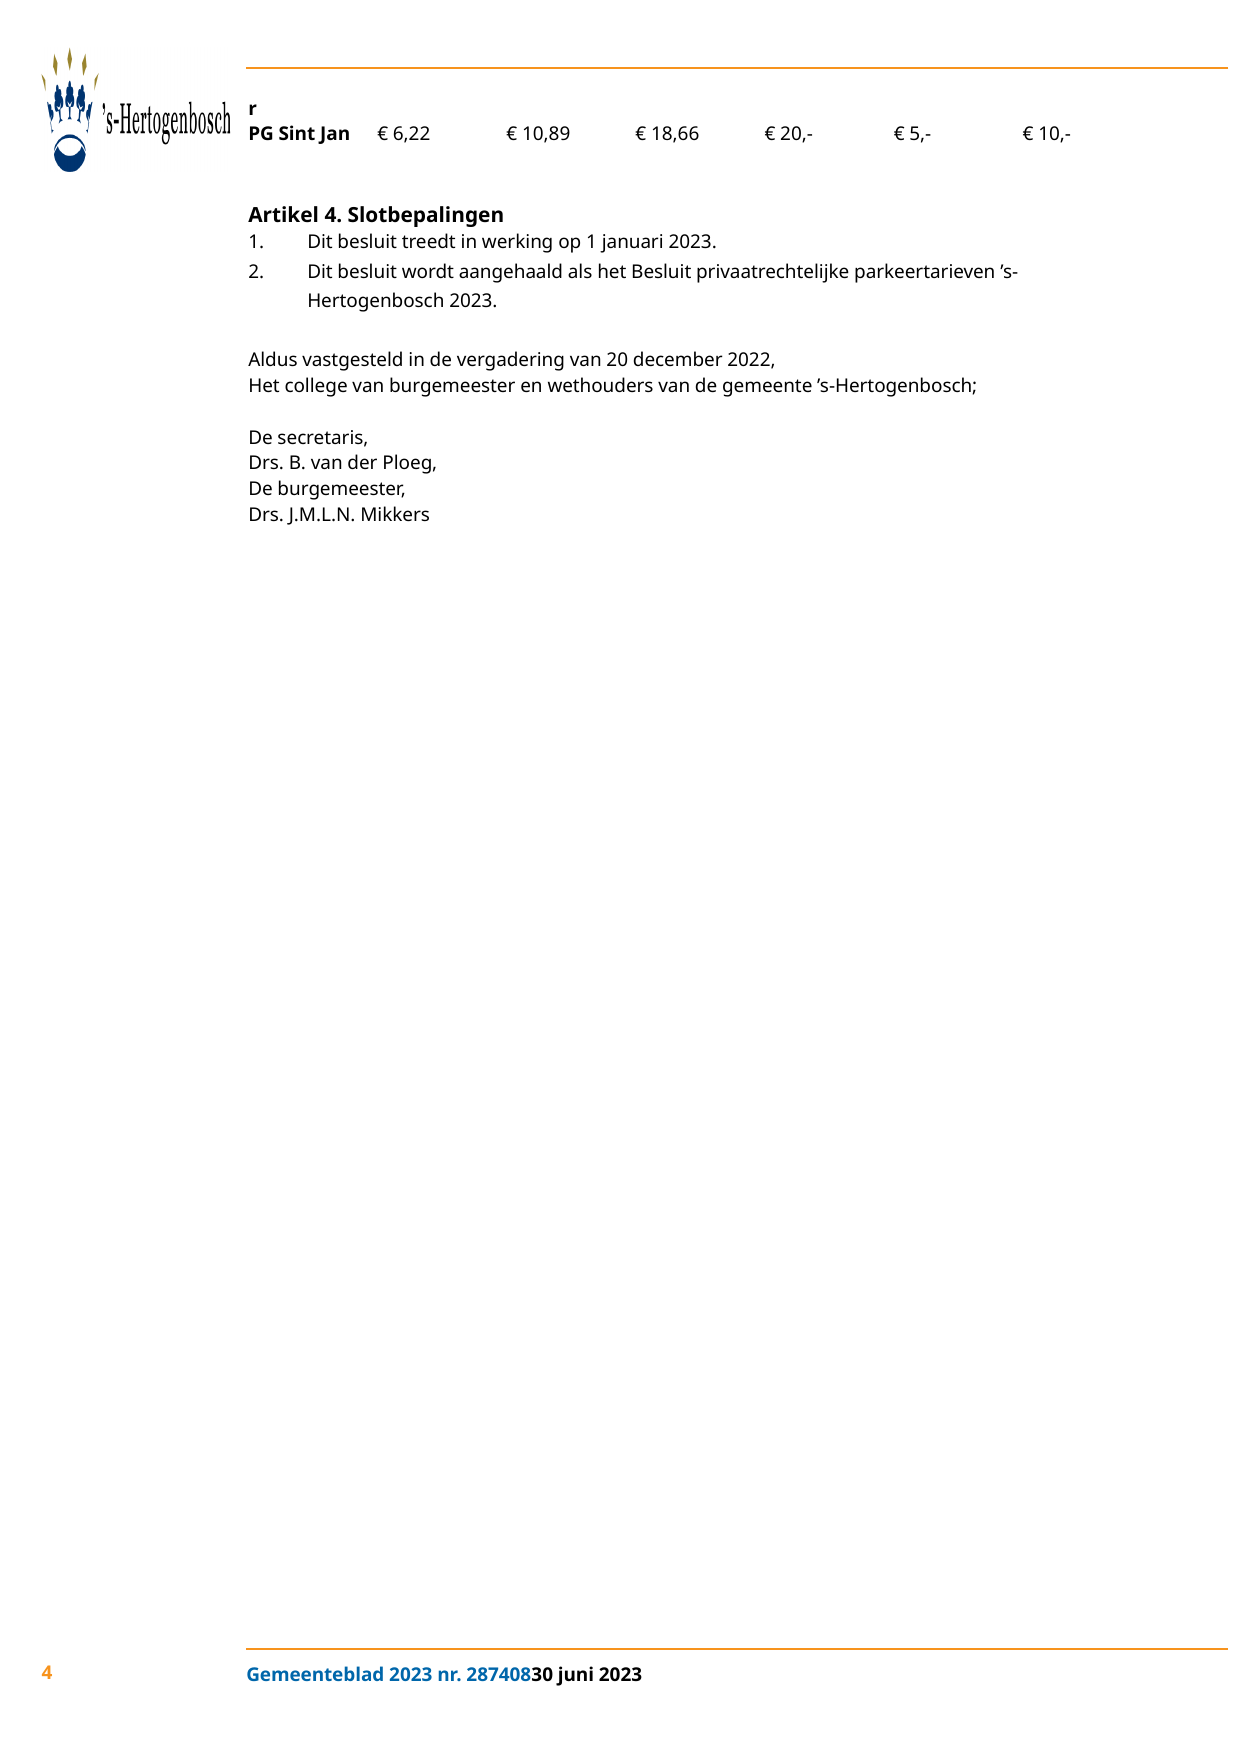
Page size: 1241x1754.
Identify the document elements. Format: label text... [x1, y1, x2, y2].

table_cell [764, 95, 893, 121]
table_cell € 6,22 [377, 121, 506, 146]
text Artikel 4. Slotbepalingen [248, 200, 1152, 228]
list Dit besluit treedt in werking op 1 januari 2023. [248, 228, 1152, 254]
text Aldus vastgesteld in de vergadering van 20 december 2022, [248, 347, 1152, 372]
text De burgemeester, [248, 475, 1152, 501]
table_cell € 5,- [894, 121, 1022, 146]
list Dit besluit wordt aangehaald als het Besluit privaatrechtelijke parkeertarieven ’s-Hertogenbosch 2023. [248, 258, 1152, 313]
table_cell [1023, 95, 1152, 121]
table_cell PG Sint Jan [248, 121, 377, 146]
table_cell € 10,- [1023, 121, 1152, 146]
text Drs. B. van der Ploeg, [248, 449, 1152, 475]
text Het college van burgemeester en wethouders van de gemeente ’s-Hertogenbosch; [248, 372, 1152, 398]
picture [41, 47, 231, 172]
text Drs. J.M.L.N. Mikkers [248, 501, 1152, 527]
table_cell € 20,- [764, 121, 893, 146]
table_cell [635, 95, 764, 121]
table_cell r [248, 95, 377, 121]
table_cell [377, 95, 506, 121]
text De secretaris, [248, 424, 1152, 449]
table_cell [894, 95, 1022, 121]
table_cell [506, 95, 635, 121]
table_cell € 10,89 [506, 121, 635, 146]
table_cell € 18,66 [635, 121, 764, 146]
